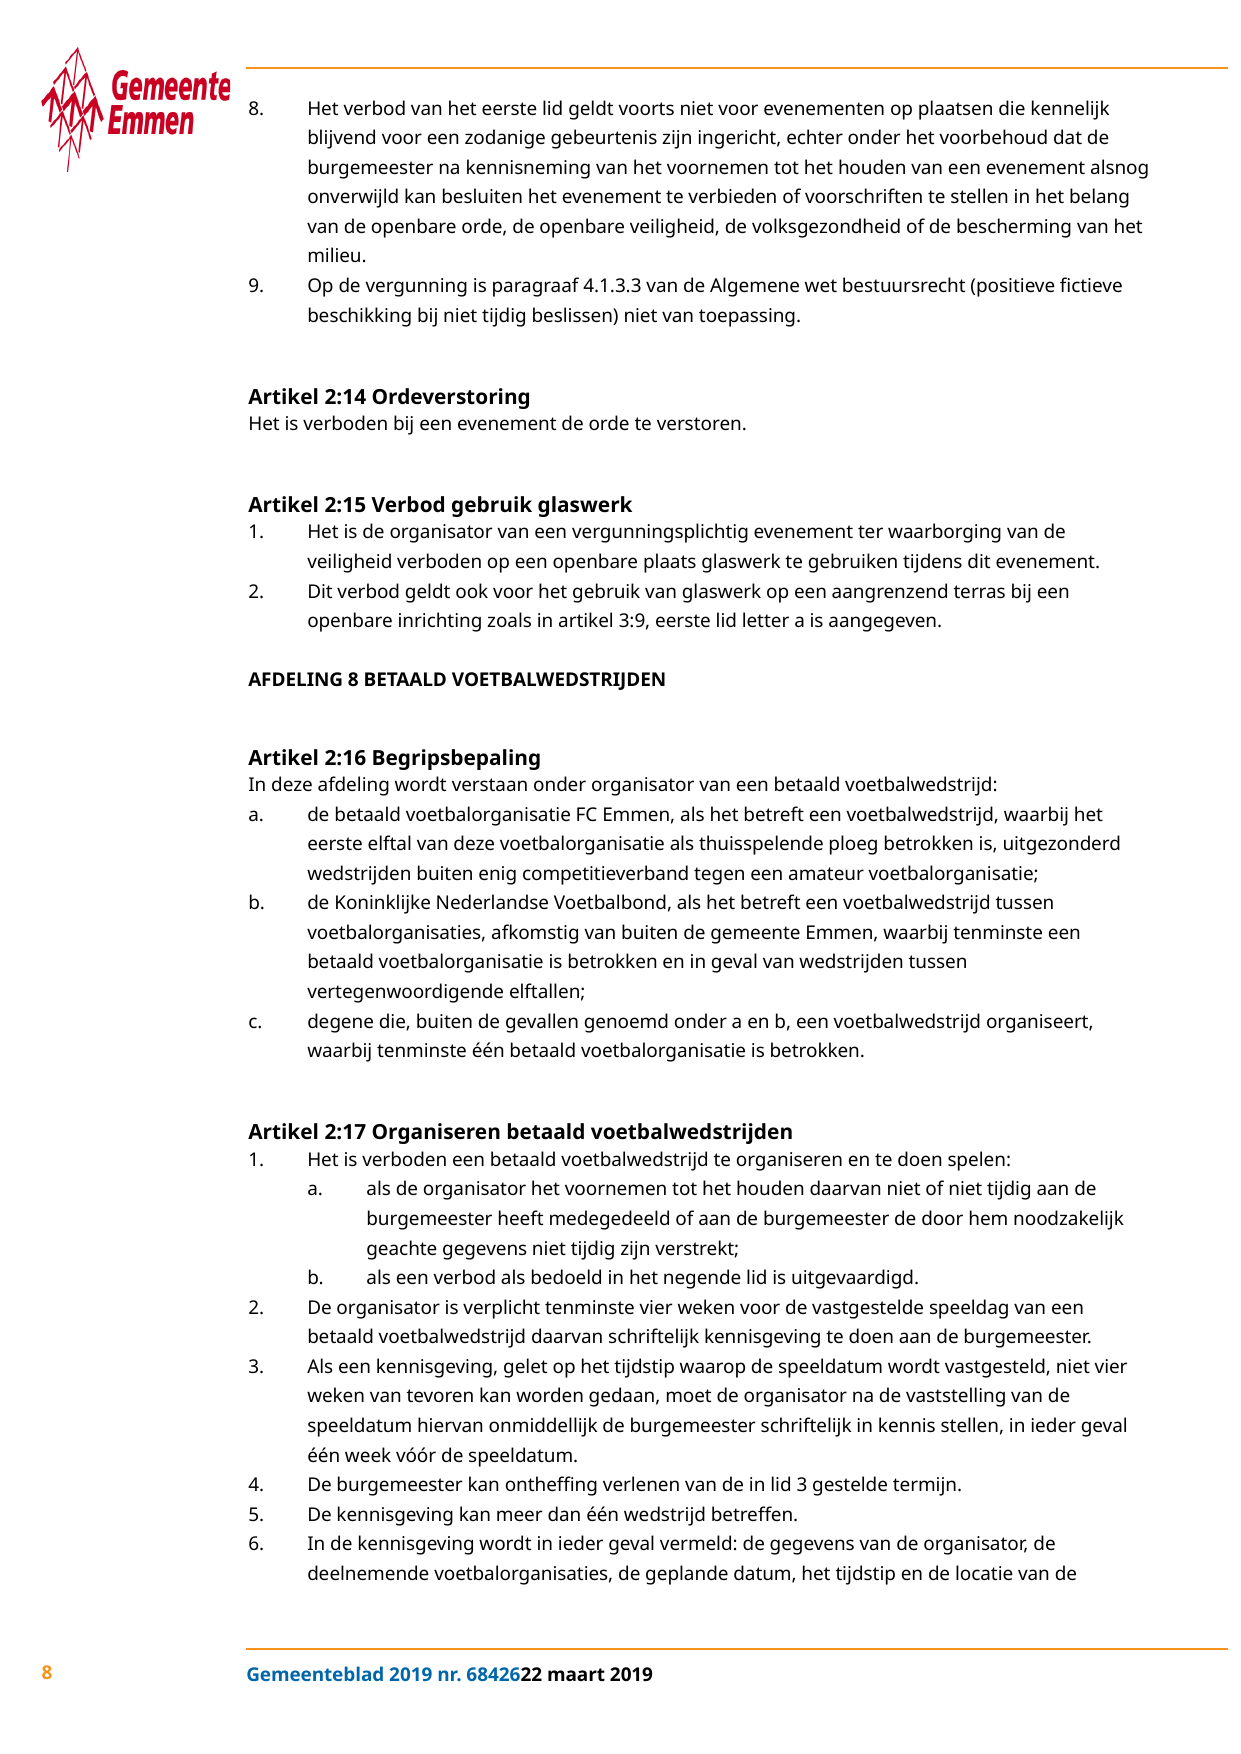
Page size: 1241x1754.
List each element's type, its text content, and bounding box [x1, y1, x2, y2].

text Het is verboden bij een evenement de orde te verstoren. [248, 410, 1152, 436]
list De kennisgeving kan meer dan één wedstrijd betreffen. [248, 1501, 1152, 1527]
list degene die, buiten de gevallen genoemd onder a en b, een voetbalwedstrijd organiseert, waarbij tenminste één betaald voetbalorganisatie is betrokken. [248, 1008, 1152, 1063]
list Als een kennisgeving, gelet op het tijdstip waarop de speeldatum wordt vastgesteld, niet vier weken van tevoren kan worden gedaan, moet de organisator na de vaststelling van de speeldatum hiervan onmiddellijk de burgemeester schriftelijk in kennis stellen, in ieder geval één week vóór de speeldatum. [248, 1353, 1152, 1467]
list Het is de organisator van een vergunningsplichtig evenement ter waarborging van de veiligheid verboden op een openbare plaats glaswerk te gebruiken tijdens dit evenement. [248, 519, 1152, 574]
list de Koninklijke Nederlandse Voetbalbond, als het betreft een voetbalwedstrijd tussen voetbalorganisaties, afkomstig van buiten de gemeente Emmen, waarbij tenminste een betaald voetbalorganisatie is betrokken en in geval van wedstrijden tussen vertegenwoordigende elftallen; [248, 889, 1152, 1004]
list Het verbod van het eerste lid geldt voorts niet voor evenementen op plaatsen die kennelijk blijvend voor een zodanige gebeurtenis zijn ingericht, echter onder het voorbehoud dat de burgemeester na kennisneming van het voornemen tot het houden van een evenement alsnog onverwijld kan besluiten het evenement te verbieden of voorschriften te stellen in het belang van de openbare orde, de openbare veiligheid, de volksgezondheid of de bescherming van het milieu. [248, 95, 1152, 268]
text Artikel 2:16 Begripsbepaling [248, 743, 1152, 771]
list In de kennisgeving wordt in ieder geval vermeld: de gegevens van de organisator, de deelnemende voetbalorganisaties, de geplande datum, het tijdstip en de locatie van de [248, 1531, 1152, 1586]
list Dit verbod geldt ook voor het gebruik van glaswerk op een aangrenzend terras bij een openbare inrichting zoals in artikel 3:9, eerste lid letter a is aangegeven. [248, 578, 1152, 633]
text Artikel 2:15 Verbod gebruik glaswerk [248, 490, 1152, 519]
text In deze afdeling wordt verstaan onder organisator van een betaald voetbalwedstrijd: [248, 771, 1152, 797]
list Het is verboden een betaald voetbalwedstrijd te organiseren en te doen spelen: [248, 1146, 1152, 1172]
list de betaald voetbalorganisatie FC Emmen, als het betreft een voetbalwedstrijd, waarbij het eerste elftal van deze voetbalorganisatie als thuisspelende ploeg betrokken is, uitgezonderd wedstrijden buiten enig competitieverband tegen een amateur voetbalorganisatie; [248, 801, 1152, 886]
list Op de vergunning is paragraaf 4.1.3.3 van de Algemene wet bestuursrecht (positieve fictieve beschikking bij niet tijdig beslissen) niet van toepassing. [248, 272, 1152, 328]
list als een verbod als bedoeld in het negende lid is uitgevaardigd. [307, 1264, 1152, 1290]
list als de organisator het voornemen tot het houden daarvan niet of niet tijdig aan de burgemeester heeft medegedeeld of aan de burgemeester de door hem noodzakelijk geachte gegevens niet tijdig zijn verstrekt; [307, 1176, 1152, 1260]
text Artikel 2:14 Ordeverstoring [248, 382, 1152, 410]
picture [41, 47, 231, 172]
list De burgemeester kan ontheffing verlenen van de in lid 3 gestelde termijn. [248, 1471, 1152, 1497]
text Artikel 2:17 Organiseren betaald voetbalwedstrijden [248, 1117, 1152, 1146]
text AFDELING 8 BETAALD VOETBALWEDSTRIJDEN [248, 667, 1152, 692]
list De organisator is verplicht tenminste vier weken voor de vastgestelde speeldag van een betaald voetbalwedstrijd daarvan schriftelijk kennisgeving te doen aan de burgemeester. [248, 1294, 1152, 1349]
